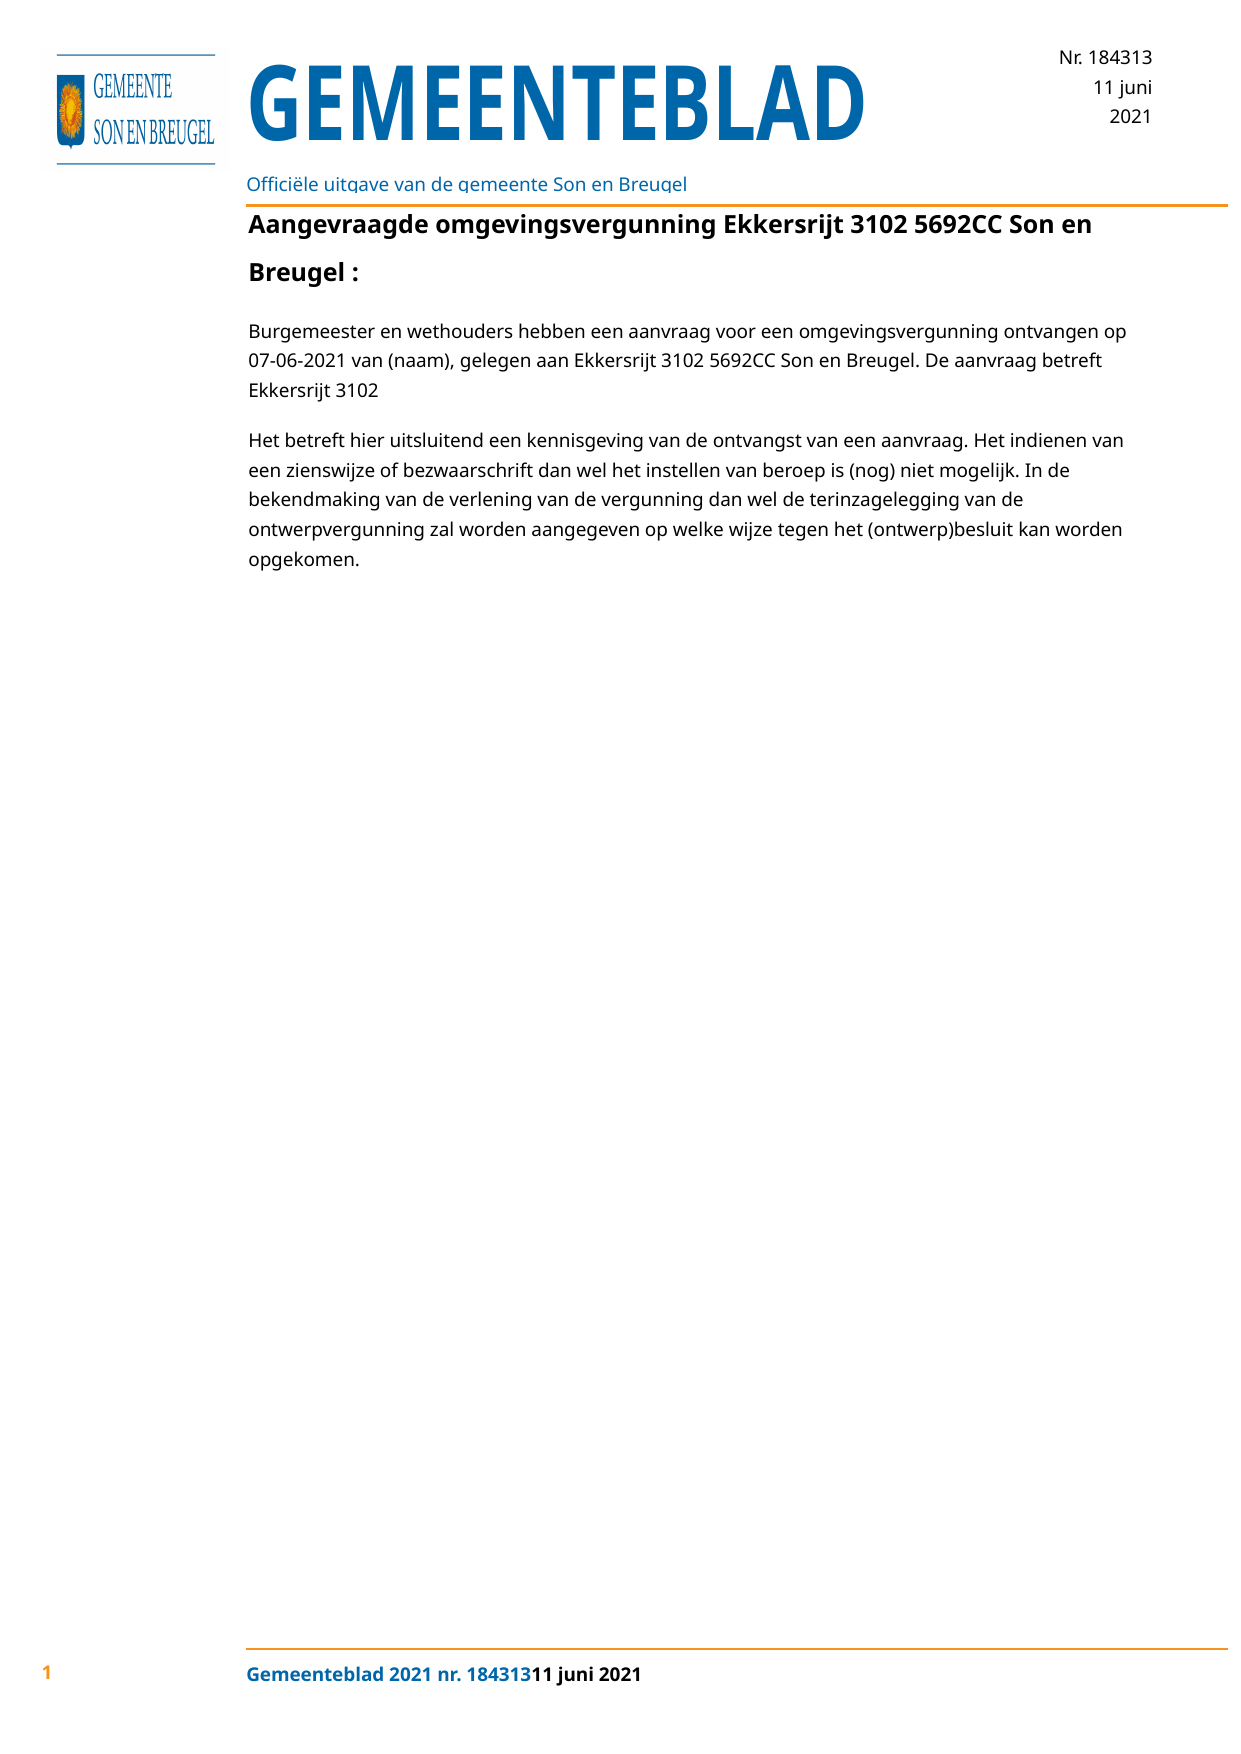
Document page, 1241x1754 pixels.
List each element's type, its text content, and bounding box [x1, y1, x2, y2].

picture [41, 47, 231, 172]
text Burgemeester en wethouders hebben een aanvraag voor een omgevingsvergunning ontvangen op 07-06-2021 van (naam), gelegen aan Ekkersrijt 3102 5692CC Son en Breugel. De aanvraag betreft Ekkersrijt 3102 [248, 318, 1152, 403]
text Aangevraagde omgevingsvergunning Ekkersrijt 3102 5692CC Son en Breugel : [248, 207, 1152, 288]
text Het betreft hier uitsluitend een kennisgeving van de ontvangst van een aanvraag. Het indienen van een zienswijze of bezwaarschrift dan wel het instellen van beroep is (nog) niet mogelijk. In de bekendmaking van de verlening van de vergunning dan wel de terinzagelegging van de ontwerpvergunning zal worden aangegeven op welke wijze tegen het (ontwerp)besluit kan worden opgekomen. [248, 427, 1152, 572]
